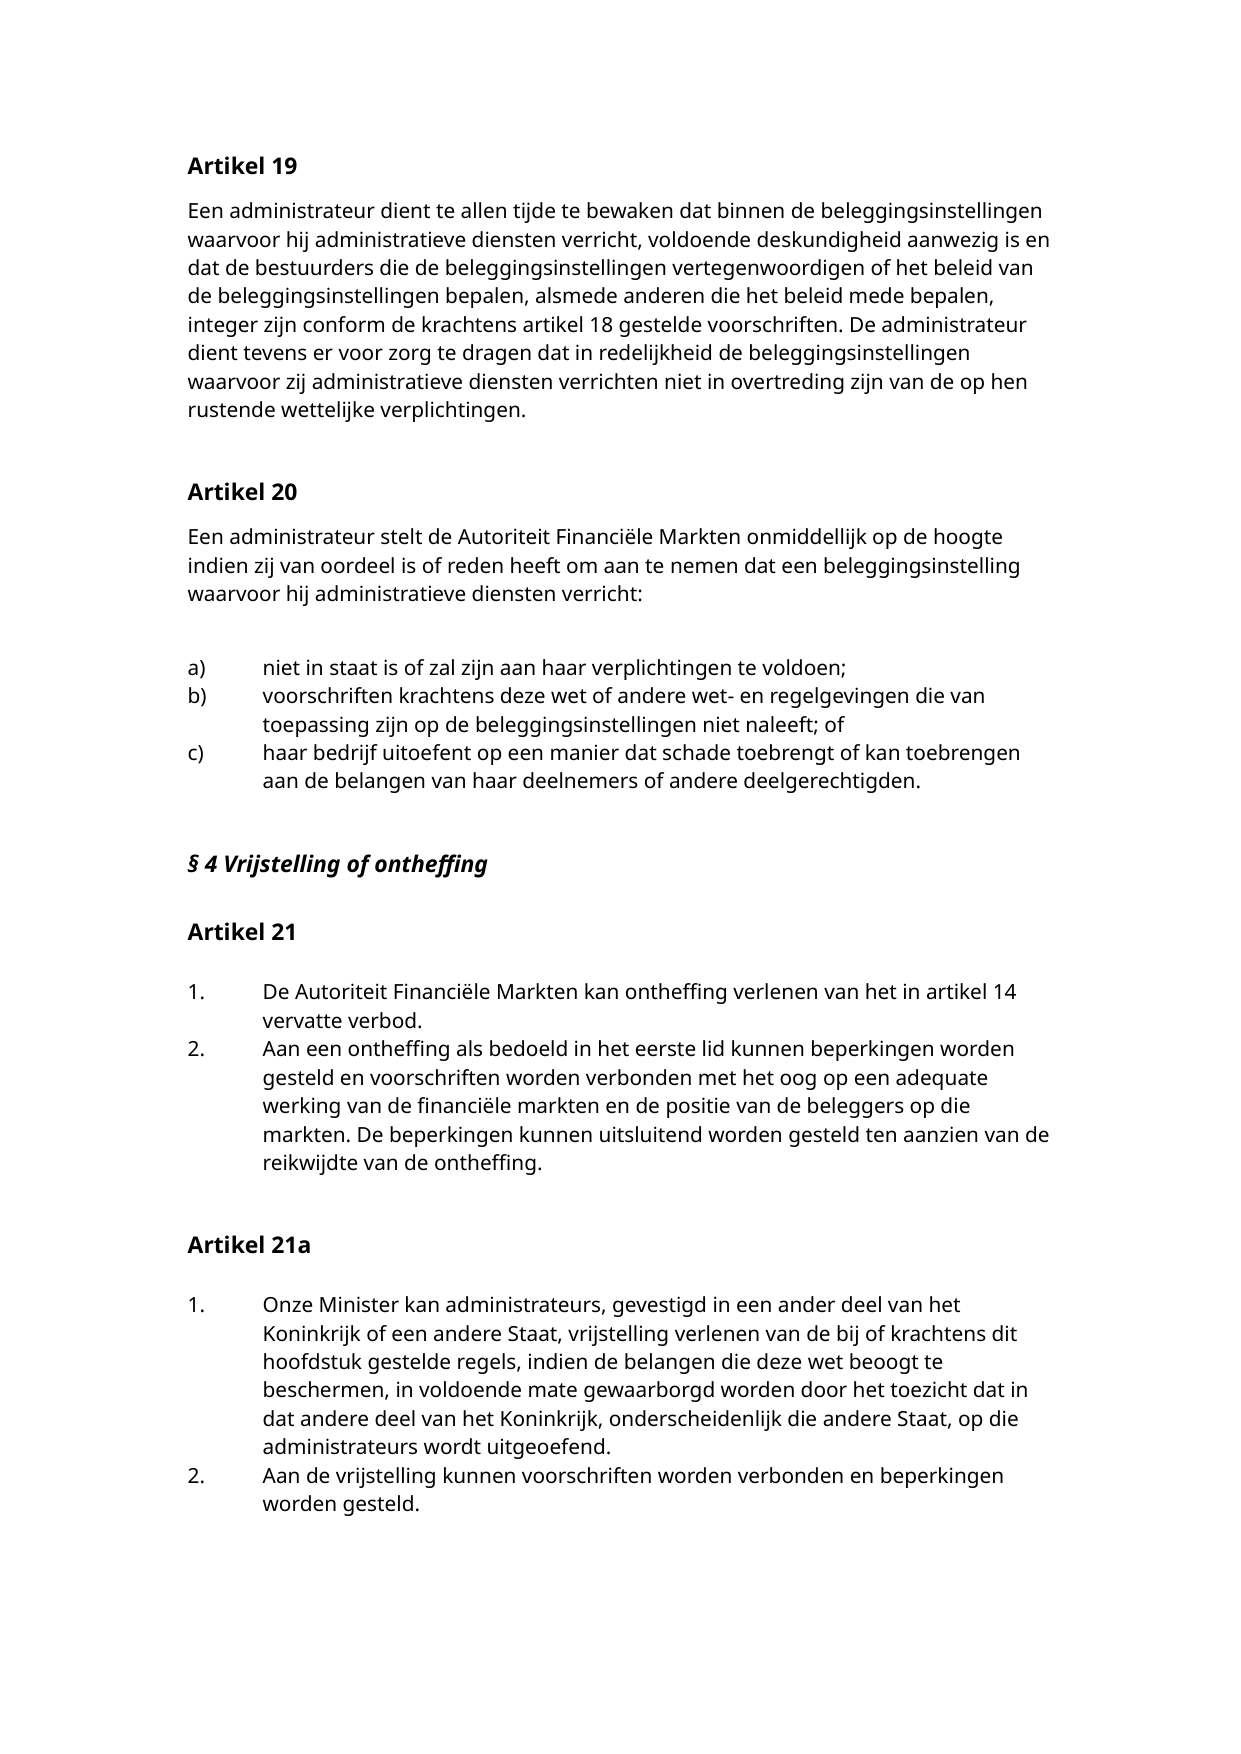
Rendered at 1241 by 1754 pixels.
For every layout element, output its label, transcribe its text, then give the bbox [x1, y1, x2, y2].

list Onze Minister kan administrateurs, gevestigd in een ander deel van het Koninkrijk of een andere Staat, vrijstelling verlenen van de bij of krachtens dit hoofdstuk gestelde regels, indien de belangen die deze wet beoogt te beschermen, in voldoende mate gewaarborgd worden door het toezicht dat in dat andere deel van het Koninkrijk, onderscheidenlijk die andere Staat, op die administrateurs wordt uitgeoefend. [187, 1290, 1053, 1461]
list niet in staat is of zal zijn aan haar verplichtingen te voldoen; [187, 653, 1053, 681]
list haar bedrijf uitoefent op een manier dat schade toebrengt of kan toebrengen aan de belangen van haar deelnemers of andere deelgerechtigden. [187, 738, 1053, 795]
text Een administrateur stelt de Autoriteit Financiële Markten onmiddellijk op de hoogte indien zij van oordeel is of reden heeft om aan te nemen dat een beleggingsinstelling waarvoor hij administratieve diensten verricht: [187, 522, 1053, 608]
subtitle § 4 Vrijstelling of ontheffing [187, 847, 1053, 879]
list voorschriften krachtens deze wet of andere wet- en regelgevingen die van toepassing zijn op de beleggingsinstellingen niet naleeft; of [187, 681, 1053, 738]
subtitle Artikel 21 [187, 916, 1053, 947]
text Een administrateur dient te allen tijde te bewaken dat binnen de beleggingsinstellingen waarvoor hij administratieve diensten verricht, voldoende deskundigheid aanwezig is en dat de bestuurders die de beleggingsinstellingen vertegenwoordigen of het beleid van de beleggingsinstellingen bepalen, alsmede anderen die het beleid mede bepalen, integer zijn conform de krachtens artikel 18 gestelde voorschriften. De administrateur dient tevens er voor zorg te dragen dat in redelijkheid de beleggingsinstellingen waarvoor zij administratieve diensten verrichten niet in overtreding zijn van de op hen rustende wettelijke verplichtingen. [187, 196, 1053, 424]
list Aan een ontheffing als bedoeld in het eerste lid kunnen beperkingen worden gesteld en voorschriften worden verbonden met het oog op een adequate werking van de financiële markten en de positie van de beleggers op die markten. De beperkingen kunnen uitsluitend worden gesteld ten aanzien van de reikwijdte van de ontheffing. [187, 1034, 1053, 1177]
list De Autoriteit Financiële Markten kan ontheffing verlenen van het in artikel 14 vervatte verbod. [187, 977, 1053, 1034]
list Aan de vrijstelling kunnen voorschriften worden verbonden en beperkingen worden gesteld. [187, 1461, 1053, 1518]
subtitle Artikel 19 [187, 150, 1053, 181]
subtitle Artikel 20 [187, 476, 1053, 507]
subtitle Artikel 21a [187, 1229, 1053, 1260]
